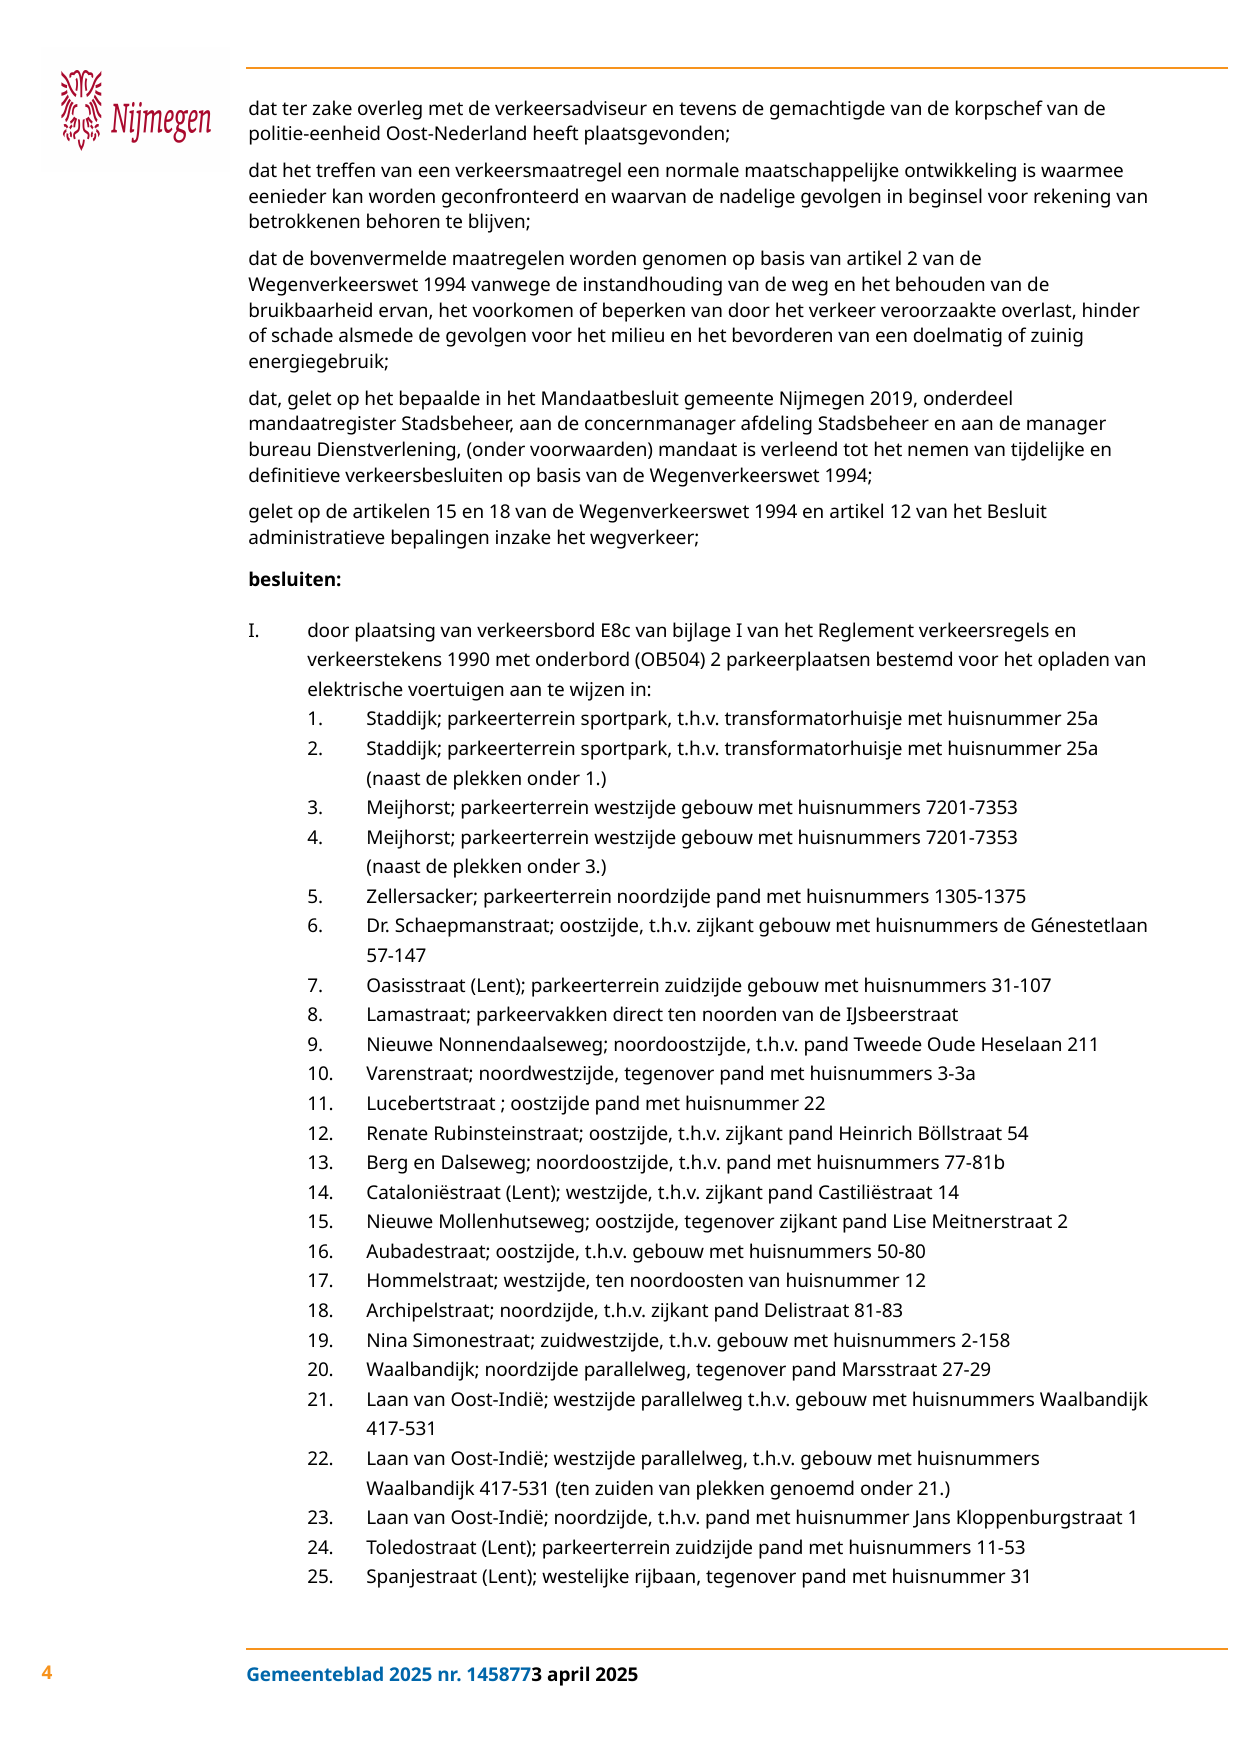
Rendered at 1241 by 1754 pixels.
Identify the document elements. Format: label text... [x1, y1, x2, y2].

list Spanjestraat (Lent); westelijke rijbaan, tegenover pand met huisnummer 31 [307, 1563, 1152, 1589]
list Meijhorst; parkeerterrein westzijde gebouw met huisnummers 7201-7353 [307, 794, 1152, 820]
picture [41, 47, 231, 172]
list Waalbandijk; noordzijde parallelweg, tegenover pand Marsstraat 27-29 [307, 1356, 1152, 1382]
list Cataloniëstraat (Lent); westzijde, t.h.v. zijkant pand Castiliëstraat 14 [307, 1179, 1152, 1205]
list Berg en Dalseweg; noordoostzijde, t.h.v. pand met huisnummers 77-81b [307, 1149, 1152, 1175]
list Lucebertstraat ; oostzijde pand met huisnummer 22 [307, 1090, 1152, 1116]
text dat ter zake overleg met de verkeersadviseur en tevens de gemachtigde van de korpschef van de politie-eenheid Oost-Nederland heeft plaatsgevonden; [248, 95, 1152, 146]
list (naast de plekken onder 3.) [307, 853, 1152, 879]
list Meijhorst; parkeerterrein westzijde gebouw met huisnummers 7201-7353 [307, 824, 1152, 850]
list (naast de plekken onder 1.) [307, 765, 1152, 791]
list Hommelstraat; westzijde, ten noordoosten van huisnummer 12 [307, 1268, 1152, 1293]
list Nieuwe Nonnendaalseweg; noordoostzijde, t.h.v. pand Tweede Oude Heselaan 211 [307, 1031, 1152, 1057]
list Lamastraat; parkeervakken direct ten noorden van de IJsbeerstraat [307, 1001, 1152, 1027]
list Toledostraat (Lent); parkeerterrein zuidzijde pand met huisnummers 11-53 [307, 1534, 1152, 1560]
list Nina Simonestraat; zuidwestzijde, t.h.v. gebouw met huisnummers 2-158 [307, 1327, 1152, 1353]
list Laan van Oost-Indië; noordzijde, t.h.v. pand met huisnummer Jans Kloppenburgstraat 1 [307, 1504, 1152, 1530]
list Oasisstraat (Lent); parkeerterrein zuidzijde gebouw met huisnummers 31-107 [307, 972, 1152, 998]
list Nieuwe Mollenhutseweg; oostzijde, tegenover zijkant pand Lise Meitnerstraat 2 [307, 1208, 1152, 1234]
list door plaatsing van verkeersbord E8c van bijlage I van het Reglement verkeersregels en verkeerstekens 1990 met onderbord (OB504) 2 parkeerplaatsen bestemd voor het opladen van elektrische voertuigen aan te wijzen in: [248, 617, 1152, 702]
text besluiten: [248, 566, 1152, 592]
text dat de bovenvermelde maatregelen worden genomen op basis van artikel 2 van de Wegenverkeerswet 1994 vanwege de instandhouding van de weg en het behouden van de bruikbaarheid ervan, het voorkomen of beperken van door het verkeer veroorzaakte overlast, hinder of schade alsmede de gevolgen voor het milieu en het bevorderen van een doelmatig of zuinig energiegebruik; [248, 245, 1152, 374]
list Zellersacker; parkeerterrein noordzijde pand met huisnummers 1305-1375 [307, 883, 1152, 909]
list Laan van Oost-Indië; westzijde parallelweg t.h.v. gebouw met huisnummers Waalbandijk 417-531 [307, 1386, 1152, 1441]
list Varenstraat; noordwestzijde, tegenover pand met huisnummers 3-3a [307, 1061, 1152, 1086]
text dat het treffen van een verkeersmaatregel een normale maatschappelijke ontwikkeling is waarmee eenieder kan worden geconfronteerd en waarvan de nadelige gevolgen in beginsel voor rekening van betrokkenen behoren te blijven; [248, 157, 1152, 234]
list Laan van Oost-Indië; westzijde parallelweg, t.h.v. gebouw met huisnummers Waalbandijk 417-531 (ten zuiden van plekken genoemd onder 21.) [307, 1445, 1152, 1501]
list Staddijk; parkeerterrein sportpark, t.h.v. transformatorhuisje met huisnummer 25a [307, 735, 1152, 761]
text dat, gelet op het bepaalde in het Mandaatbesluit gemeente Nijmegen 2019, onderdeel mandaatregister Stadsbeheer, aan de concernmanager afdeling Stadsbeheer en aan de manager bureau Dienstverlening, (onder voorwaarden) mandaat is verleend tot het nemen van tijdelijke en definitieve verkeersbesluiten op basis van de Wegenverkeerswet 1994; [248, 385, 1152, 488]
text gelet op de artikelen 15 en 18 van de Wegenverkeerswet 1994 en artikel 12 van het Besluit administratieve bepalingen inzake het wegverkeer; [248, 499, 1152, 550]
list Archipelstraat; noordzijde, t.h.v. zijkant pand Delistraat 81-83 [307, 1297, 1152, 1323]
list Aubadestraat; oostzijde, t.h.v. gebouw met huisnummers 50-80 [307, 1238, 1152, 1264]
list Renate Rubinsteinstraat; oostzijde, t.h.v. zijkant pand Heinrich Böllstraat 54 [307, 1120, 1152, 1146]
list Staddijk; parkeerterrein sportpark, t.h.v. transformatorhuisje met huisnummer 25a [307, 706, 1152, 731]
list Dr. Schaepmanstraat; oostzijde, t.h.v. zijkant gebouw met huisnummers de Génestetlaan 57-147 [307, 913, 1152, 968]
